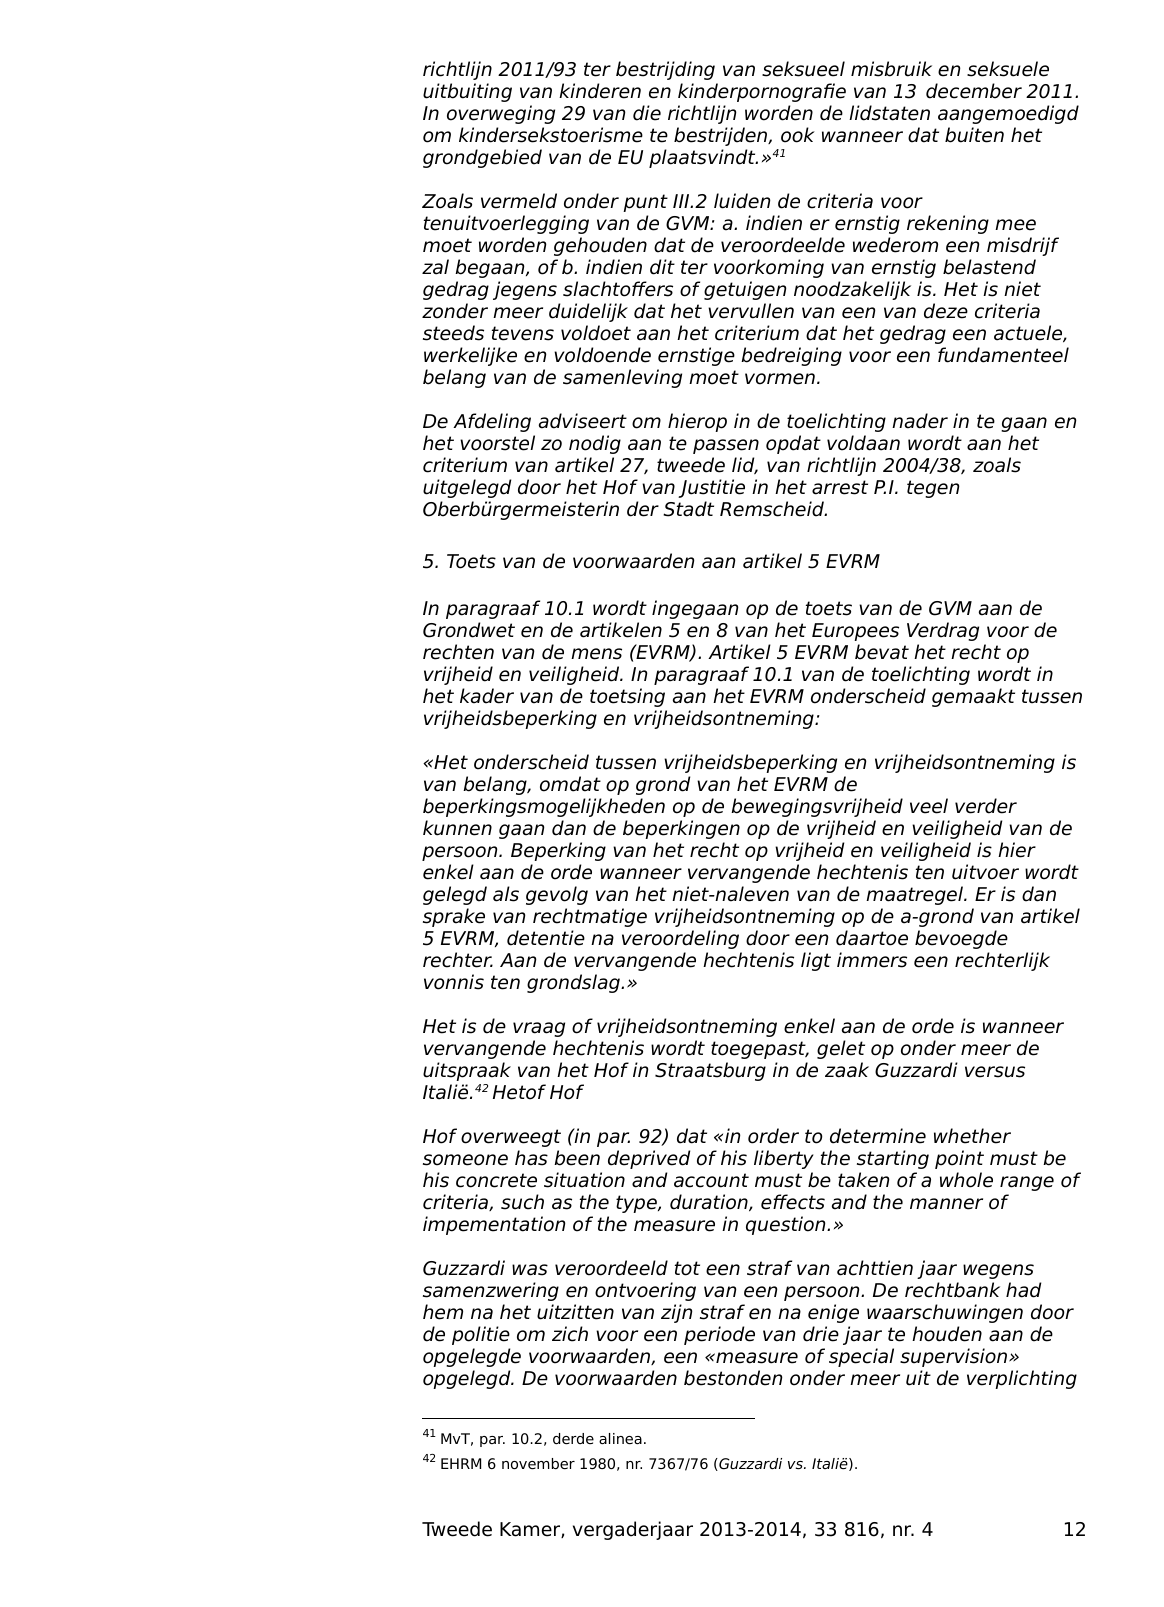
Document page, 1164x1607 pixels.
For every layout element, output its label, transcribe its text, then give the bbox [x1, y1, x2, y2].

text EHRM 6 november 1980, nr. 7367/76 (Guzzardi vs. Italië). [422, 1452, 1087, 1474]
subtitle 5. Toets van de voorwaarden aan artikel 5 EVRM [422, 551, 1087, 573]
text In paragraaf 10.1 wordt ingegaan op de toets van de GVM aan de Grondwet en de artikelen 5 en 8 van het Europees Verdrag voor de rechten van de mens (EVRM). Artikel 5 EVRM bevat het recht op vrijheid en veiligheid. In paragraaf 10.1 van de toelichting wordt in het kader van de toetsing aan het EVRM onderscheid gemaakt tussen vrijheidsbeperking en vrijheidsontneming: [422, 598, 1087, 730]
text Hof overweegt (in par. 92) dat «in order to determine whether someone has been deprived of his liberty the starting point must be his concrete situation and account must be taken of a whole range of criteria, such as the type, duration, effects and the manner of impementation of the measure in question.» [422, 1126, 1087, 1236]
text richtlijn 2011/93 ter bestrijding van seksueel misbruik en seksuele uitbuiting van kinderen en kinderpornografie van 13 december 2011. In overweging 29 van die richtlijn worden de lidstaten aangemoedigd om kindersekstoerisme te bestrijden, ook wanneer dat buiten het grondgebied van de EU plaatsvindt.» [422, 59, 1087, 169]
text Guzzardi was veroordeeld tot een straf van achttien jaar wegens samenzwering en ontvoering van een persoon. De rechtbank had hem na het uitzitten van zijn straf en na enige waarschuwingen door de politie om zich voor een periode van drie jaar te houden aan de opgelegde voorwaarden, een «measure of special supervision» opgelegd. De voorwaarden bestonden onder meer uit de verplichting [422, 1258, 1087, 1390]
text MvT, par. 10.2, derde alinea. [422, 1427, 1087, 1449]
text De Afdeling adviseert om hierop in de toelichting nader in te gaan en het voorstel zo nodig aan te passen opdat voldaan wordt aan het criterium van artikel 27, tweede lid, van richtlijn 2004/38, zoals uitgelegd door het Hof van Justitie in het arrest P.I. tegen Oberbürgermeisterin der Stadt Remscheid. [422, 411, 1087, 521]
text Zoals vermeld onder punt III.2 luiden de criteria voor tenuitvoerlegging van de GVM: a. indien er ernstig rekening mee moet worden gehouden dat de veroordeelde wederom een misdrijf zal begaan, of b. indien dit ter voorkoming van ernstig belastend gedrag jegens slachtoffers of getuigen noodzakelijk is. Het is niet zonder meer duidelijk dat het vervullen van een van deze criteria steeds tevens voldoet aan het criterium dat het gedrag een actuele, werkelijke en voldoende ernstige bedreiging voor een fundamenteel belang van de samenleving moet vormen. [422, 191, 1087, 389]
text «Het onderscheid tussen vrijheidsbeperking en vrijheidsontneming is van belang, omdat op grond van het EVRM de beperkingsmogelijkheden op de bewegingsvrijheid veel verder kunnen gaan dan de beperkingen op de vrijheid en veiligheid van de persoon. Beperking van het recht op vrijheid en veiligheid is hier enkel aan de orde wanneer vervangende hechtenis ten uitvoer wordt gelegd als gevolg van het niet-naleven van de maatregel. Er is dan sprake van rechtmatige vrijheidsontneming op de a-grond van artikel 5 EVRM, detentie na veroordeling door een daartoe bevoegde rechter. Aan de vervangende hechtenis ligt immers een rechterlijk vonnis ten grondslag.» [422, 752, 1087, 994]
text Het is de vraag of vrijheidsontneming enkel aan de orde is wanneer vervangende hechtenis wordt toegepast, gelet op onder meer de uitspraak van het Hof in Straatsburg in de zaak Guzzardi versus Italië.Hetof Hof [422, 1016, 1087, 1104]
